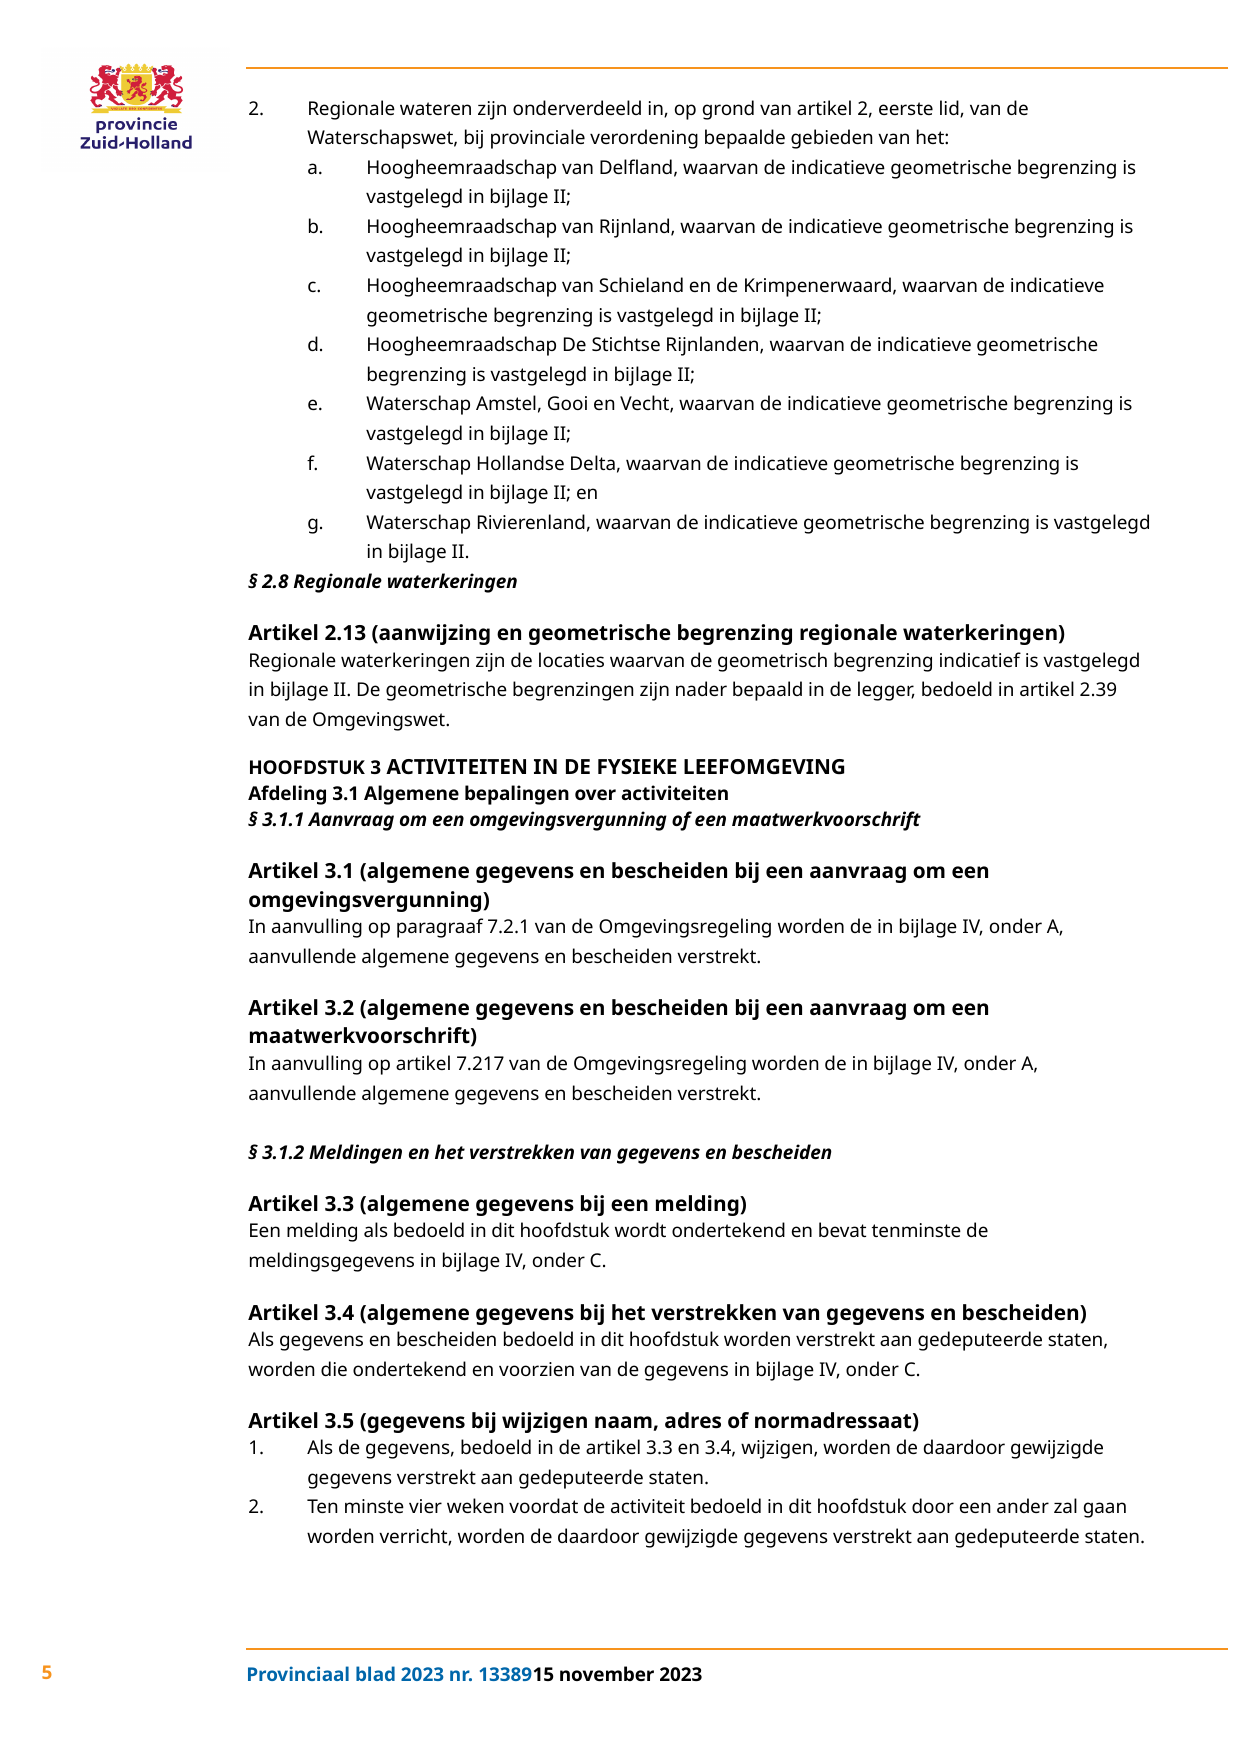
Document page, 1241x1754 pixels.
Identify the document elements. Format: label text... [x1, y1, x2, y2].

picture [41, 47, 231, 172]
text Artikel 3.4 (algemene gegevens bij het verstrekken van gegevens en bescheiden) [248, 1298, 1152, 1326]
text § 2.8 Regionale waterkeringen [248, 568, 1152, 594]
text Artikel 3.1 (algemene gegevens en bescheiden bij een aanvraag om een omgevingsvergunning) [248, 856, 1152, 913]
text Regionale waterkeringen zijn de locaties waarvan de geometrisch begrenzing indicatief is vastgelegd in bijlage II. De geometrische begrenzingen zijn nader bepaald in de legger, bedoeld in artikel 2.39 van de Omgevingswet. [248, 647, 1152, 732]
list Regionale wateren zijn onderverdeeld in, op grond van artikel 2, eerste lid, van de Waterschapswet, bij provinciale verordening bepaalde gebieden van het: [248, 95, 1152, 150]
text Artikel 3.2 (algemene gegevens en bescheiden bij een aanvraag om een maatwerkvoorschrift) [248, 993, 1152, 1050]
text Afdeling 3.1 Algemene bepalingen over activiteiten [248, 780, 1152, 806]
list Als de gegevens, bedoeld in de artikel 3.3 en 3.4, wijzigen, worden de daardoor gewijzigde gegevens verstrekt aan gedeputeerde staten. [248, 1434, 1152, 1490]
list Hoogheemraadschap van Delfland, waarvan de indicatieve geometrische begrenzing is vastgelegd in bijlage II; [307, 154, 1152, 209]
text In aanvulling op paragraaf 7.2.1 van de Omgevingsregeling worden de in bijlage IV, onder A, aanvullende algemene gegevens en bescheiden verstrekt. [248, 913, 1152, 968]
list Hoogheemraadschap De Stichtse Rijnlanden, waarvan de indicatieve geometrische begrenzing is vastgelegd in bijlage II; [307, 331, 1152, 387]
list Ten minste vier weken voordat de activiteit bedoeld in dit hoofdstuk door een ander zal gaan worden verricht, worden de daardoor gewijzigde gegevens verstrekt aan gedeputeerde staten. [248, 1494, 1152, 1549]
text In aanvulling op artikel 7.217 van de Omgevingsregeling worden de in bijlage IV, onder A, aanvullende algemene gegevens en bescheiden verstrekt. [248, 1050, 1152, 1105]
text Een melding als bedoeld in dit hoofdstuk wordt ondertekend en bevat tenminste de meldingsgegevens in bijlage IV, onder C. [248, 1218, 1152, 1273]
text § 3.1.2 Meldingen en het verstrekken van gegevens en bescheiden [248, 1139, 1152, 1164]
text § 3.1.1 Aanvraag om een omgevingsvergunning of een maatwerkvoorschrift [248, 806, 1152, 832]
text Artikel 3.3 (algemene gegevens bij een melding) [248, 1189, 1152, 1218]
text Als gegevens en bescheiden bedoeld in dit hoofdstuk worden verstrekt aan gedeputeerde staten, worden die ondertekend en voorzien van de gegevens in bijlage IV, onder C. [248, 1326, 1152, 1381]
list Hoogheemraadschap van Schieland en de Krimpenerwaard, waarvan de indicatieve geometrische begrenzing is vastgelegd in bijlage II; [307, 272, 1152, 328]
list Waterschap Rivierenland, waarvan de indicatieve geometrische begrenzing is vastgelegd in bijlage II. [307, 509, 1152, 564]
list Waterschap Amstel, Gooi en Vecht, waarvan de indicatieve geometrische begrenzing is vastgelegd in bijlage II; [307, 391, 1152, 446]
list Waterschap Hollandse Delta, waarvan de indicatieve geometrische begrenzing is vastgelegd in bijlage II; en [307, 450, 1152, 505]
text Artikel 3.5 (gegevens bij wijzigen naam, adres of normadressaat) [248, 1406, 1152, 1434]
text HOOFDSTUK 3 ACTIVITEITEN IN DE FYSIEKE LEEFOMGEVING [248, 752, 1152, 780]
list Hoogheemraadschap van Rijnland, waarvan de indicatieve geometrische begrenzing is vastgelegd in bijlage II; [307, 213, 1152, 268]
text Artikel 2.13 (aanwijzing en geometrische begrenzing regionale waterkeringen) [248, 618, 1152, 647]
